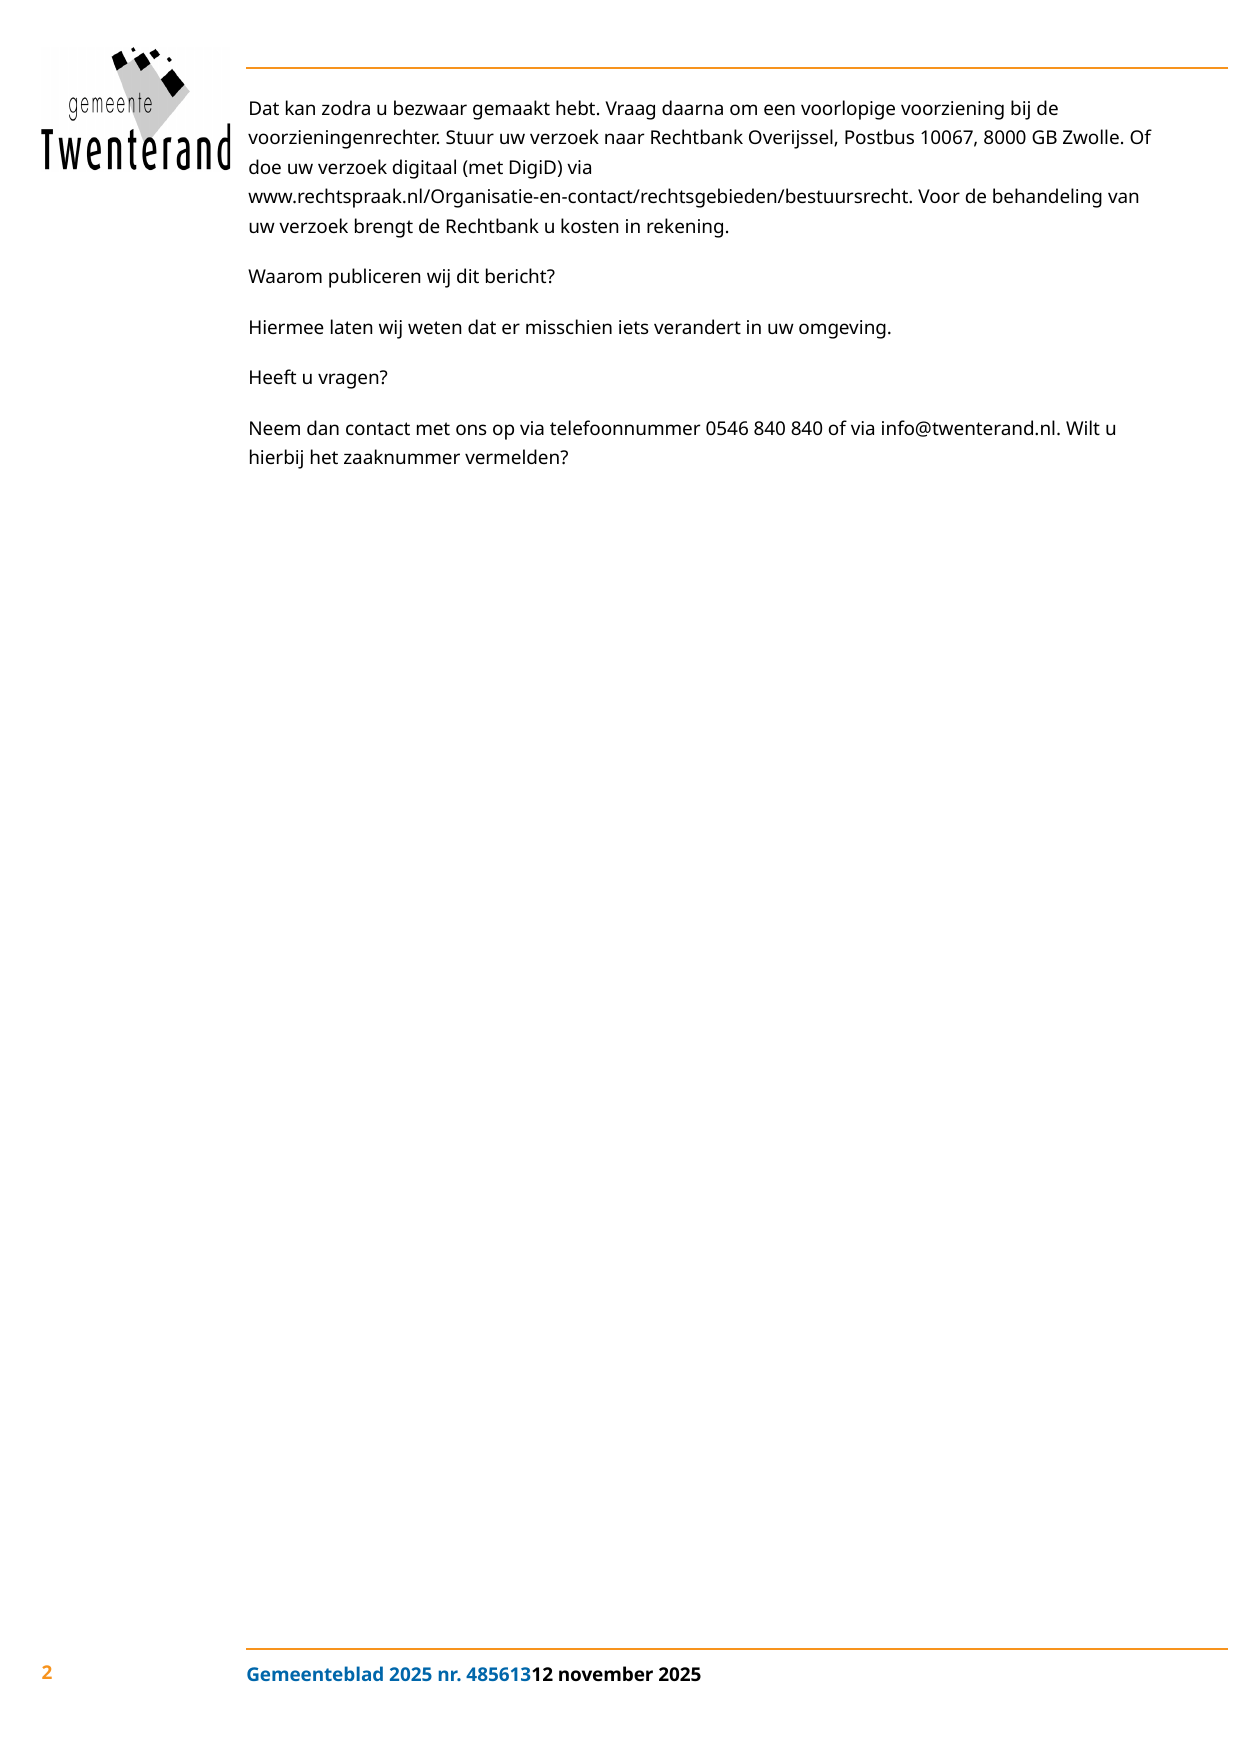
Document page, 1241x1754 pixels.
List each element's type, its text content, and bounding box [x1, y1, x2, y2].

text Hiermee laten wij weten dat er misschien iets verandert in uw omgeving. [248, 314, 1152, 340]
picture [41, 47, 231, 172]
text Dat kan zodra u bezwaar gemaakt hebt. Vraag daarna om een voorlopige voorziening bij de voorzieningenrechter. Stuur uw verzoek naar Rechtbank Overijssel, Postbus 10067, 8000 GB Zwolle. Of doe uw verzoek digitaal (met DigiD) via www.rechtspraak.nl/Organisatie-en-contact/rechtsgebieden/bestuursrecht. Voor de behandeling van uw verzoek brengt de Rechtbank u kosten in rekening. [248, 95, 1152, 239]
text Heeft u vragen? [248, 364, 1152, 390]
text Neem dan contact met ons op via telefoonnummer 0546 840 840 of via info@twenterand.nl. Wilt u hierbij het zaaknummer vermelden? [248, 415, 1152, 470]
text Waarom publiceren wij dit bericht? [248, 263, 1152, 289]
